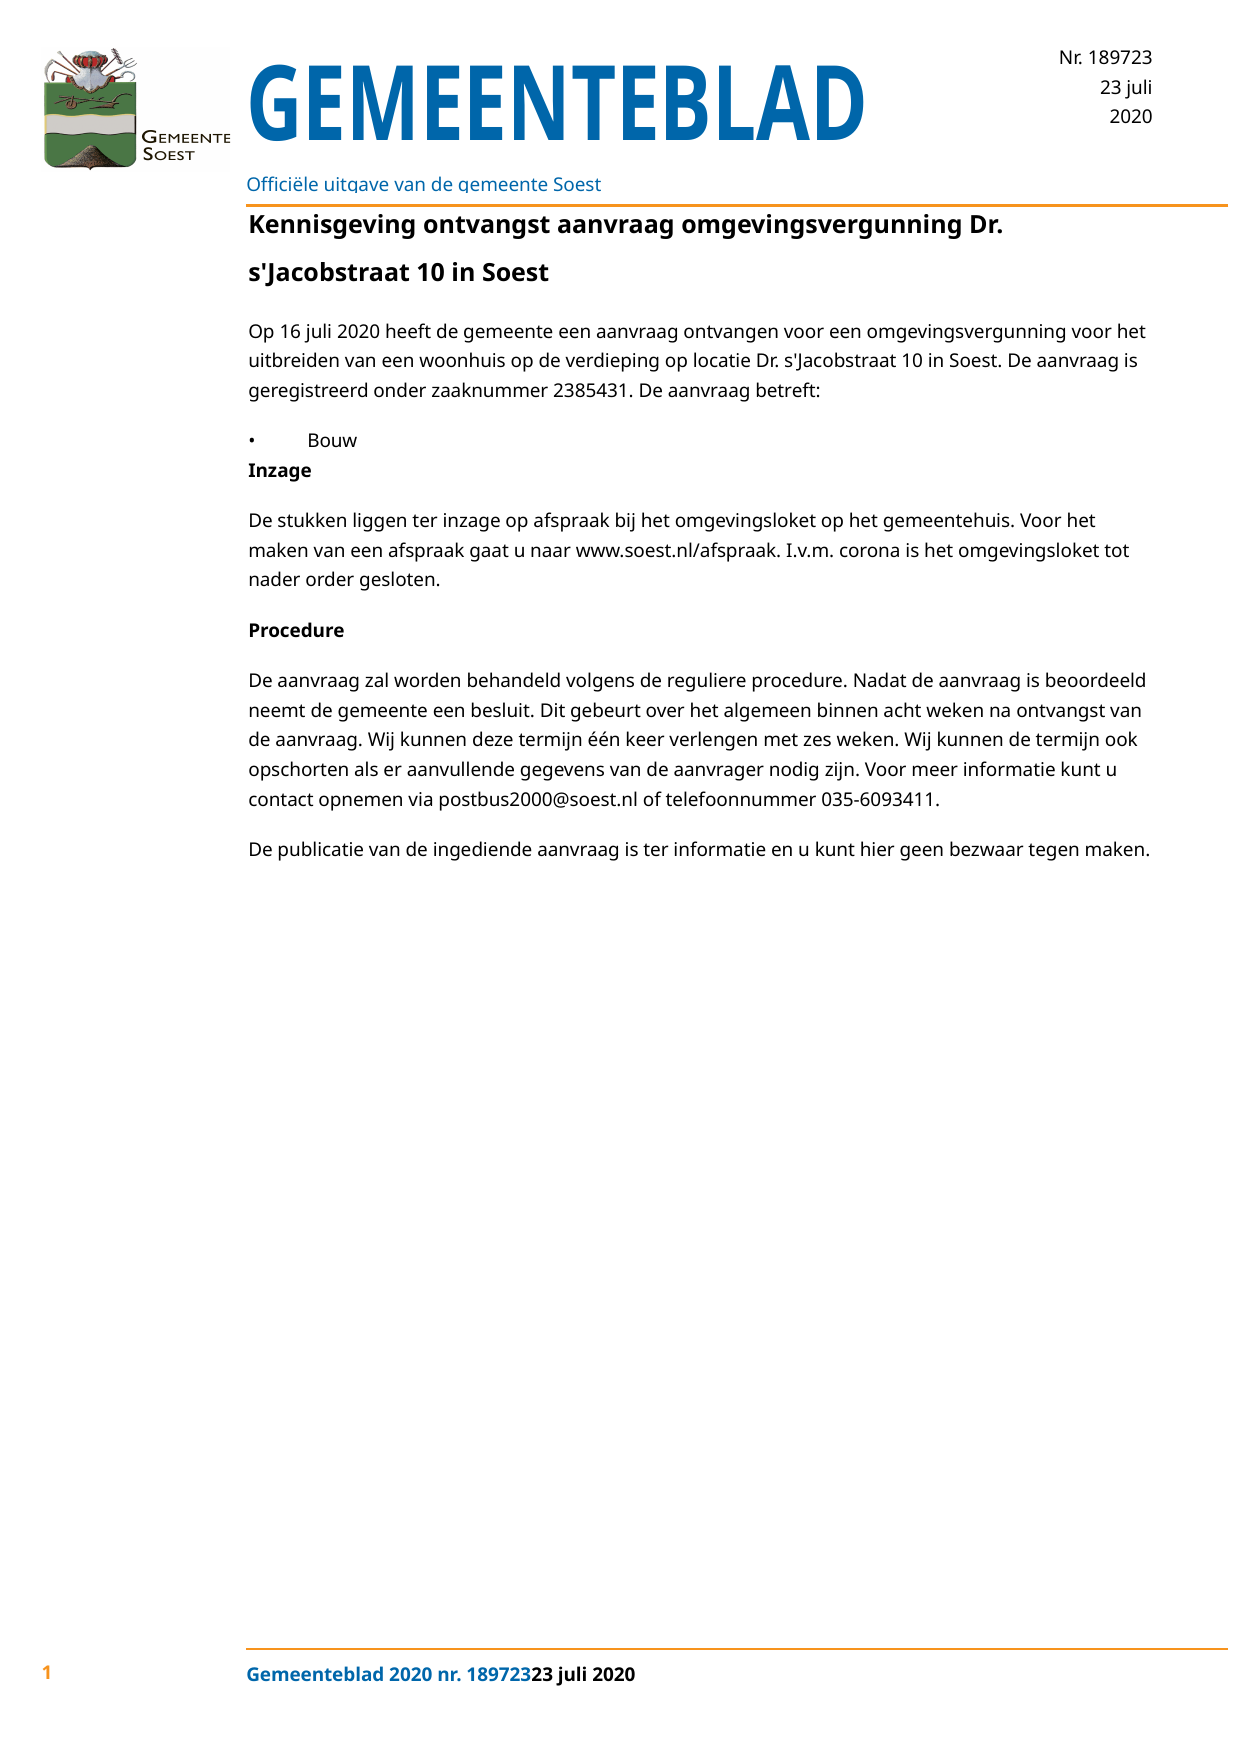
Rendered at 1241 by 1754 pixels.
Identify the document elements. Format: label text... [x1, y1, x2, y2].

text Inzage [248, 457, 1152, 483]
text Op 16 juli 2020 heeft de gemeente een aanvraag ontvangen voor een omgevingsvergunning voor het uitbreiden van een woonhuis op de verdieping op locatie Dr. s'Jacobstraat 10 in Soest. De aanvraag is geregistreerd onder zaaknummer 2385431. De aanvraag betreft: [248, 318, 1152, 403]
picture [41, 47, 231, 172]
text De publicatie van de ingediende aanvraag is ter informatie en u kunt hier geen bezwaar tegen maken. [248, 836, 1152, 862]
text Kennisgeving ontvangst aanvraag omgevingsvergunning Dr. s'Jacobstraat 10 in Soest [248, 207, 1152, 288]
text De stukken liggen ter inzage op afspraak bij het omgevingsloket op het gemeentehuis. Voor het maken van een afspraak gaat u naar www.soest.nl/afspraak. I.v.m. corona is het omgevingsloket tot nader order gesloten. [248, 507, 1152, 592]
text De aanvraag zal worden behandeld volgens de reguliere procedure. Nadat de aanvraag is beoordeeld neemt de gemeente een besluit. Dit gebeurt over het algemeen binnen acht weken na ontvangst van de aanvraag. Wij kunnen deze termijn één keer verlengen met zes weken. Wij kunnen de termijn ook opschorten als er aanvullende gegevens van de aanvrager nodig zijn. Voor meer informatie kunt u contact opnemen via postbus2000@soest.nl of telefoonnummer 035-6093411. [248, 667, 1152, 812]
text Procedure [248, 617, 1152, 643]
list Bouw [248, 427, 1152, 453]
